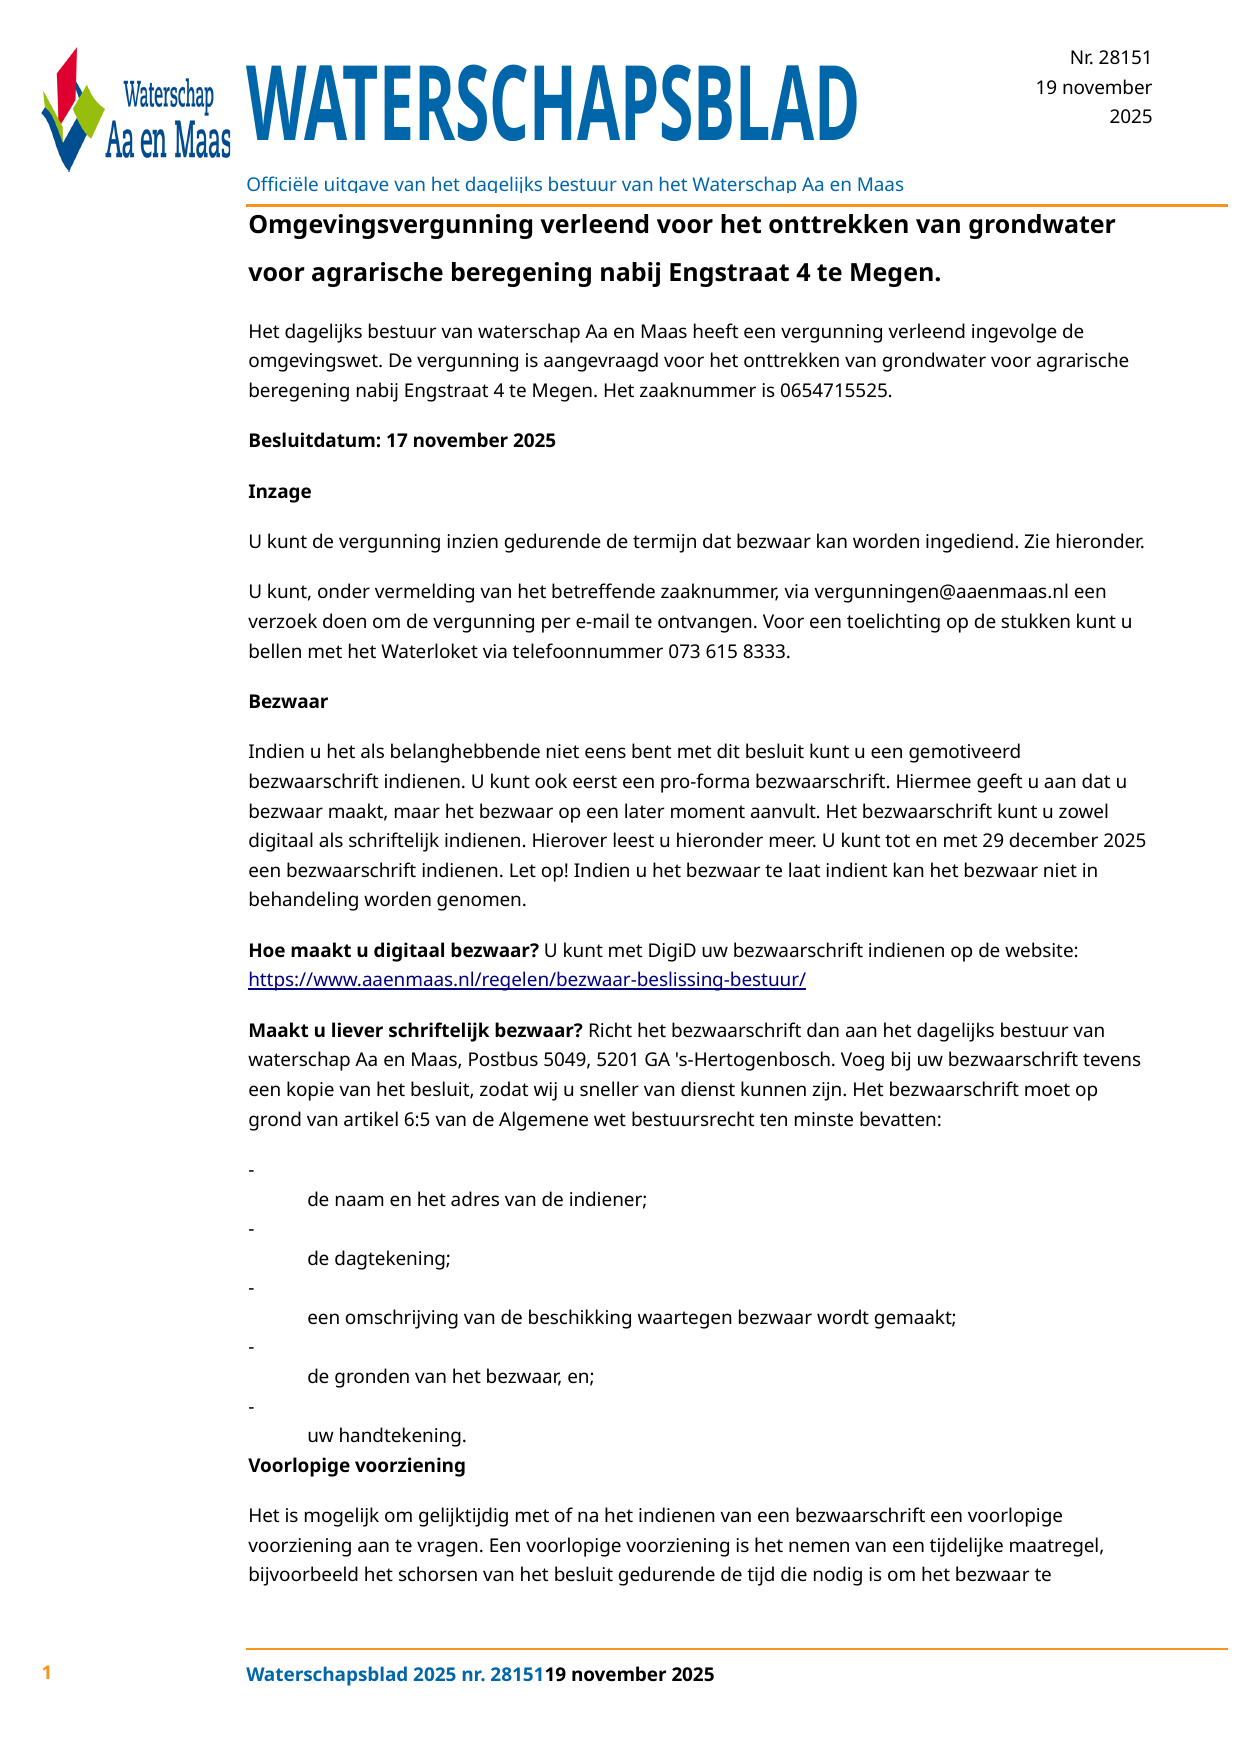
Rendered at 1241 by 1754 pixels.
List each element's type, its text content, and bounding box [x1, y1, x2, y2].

text Bezwaar [248, 688, 1152, 714]
list een omschrijving van de beschikking waartegen bezwaar wordt gemaakt; [248, 1304, 1152, 1330]
list de naam en het adres van de indiener; [248, 1186, 1152, 1212]
text Voorlopige voorziening [248, 1452, 1152, 1478]
picture [41, 47, 231, 172]
list uw handtekening. [248, 1422, 1152, 1448]
text Omgevingsvergunning verleend voor het onttrekken van grondwater voor agrarische beregening nabij Engstraat 4 te Megen. [248, 207, 1152, 288]
list de dagtekening; [248, 1245, 1152, 1271]
list de gronden van het bezwaar, en; [248, 1363, 1152, 1389]
text Hoe maakt u digitaal bezwaar? U kunt met DigiD uw bezwaarschrift indienen op de website: https://www.aaenmaas.nl/regelen/bezwaar-beslissing-bestuur/ [248, 937, 1152, 992]
text Inzage [248, 478, 1152, 504]
text U kunt de vergunning inzien gedurende de termijn dat bezwaar kan worden ingediend. Zie hieronder. [248, 528, 1152, 554]
text Indien u het als belanghebbende niet eens bent met dit besluit kunt u een gemotiveerd bezwaarschrift indienen. U kunt ook eerst een pro-forma bezwaarschrift. Hiermee geeft u aan dat u bezwaar maakt, maar het bezwaar op een later moment aanvult. Het bezwaarschrift kunt u zowel digitaal als schriftelijk indienen. Hierover leest u hieronder meer. U kunt tot en met 29 december 2025 een bezwaarschrift indienen. Let op! Indien u het bezwaar te laat indient kan het bezwaar niet in behandeling worden genomen. [248, 739, 1152, 912]
text U kunt, onder vermelding van het betreffende zaaknummer, via vergunningen@aaenmaas.nl een verzoek doen om de vergunning per e-mail te ontvangen. Voor een toelichting op de stukken kunt u bellen met het Waterloket via telefoonnummer 073 615 8333. [248, 579, 1152, 664]
text Het dagelijks bestuur van waterschap Aa en Maas heeft een vergunning verleend ingevolge de omgevingswet. De vergunning is aangevraagd voor het onttrekken van grondwater voor agrarische beregening nabij Engstraat 4 te Megen. Het zaaknummer is 0654715525. [248, 318, 1152, 403]
text Maakt u liever schriftelijk bezwaar? Richt het bezwaarschrift dan aan het dagelijks bestuur van waterschap Aa en Maas, Postbus 5049, 5201 GA 's-Hertogenbosch. Voeg bij uw bezwaarschrift tevens een kopie van het besluit, zodat wij u sneller van dienst kunnen zijn. Het bezwaarschrift moet op grond van artikel 6:5 van de Algemene wet bestuursrecht ten minste bevatten: [248, 1017, 1152, 1132]
text Besluitdatum: 17 november 2025 [248, 427, 1152, 453]
text Het is mogelijk om gelijktijdig met of na het indienen van een bezwaarschrift een voorlopige voorziening aan te vragen. Een voorlopige voorziening is het nemen van een tijdelijke maatregel, bijvoorbeeld het schorsen van het besluit gedurende de tijd die nodig is om het bezwaar te [248, 1502, 1152, 1587]
